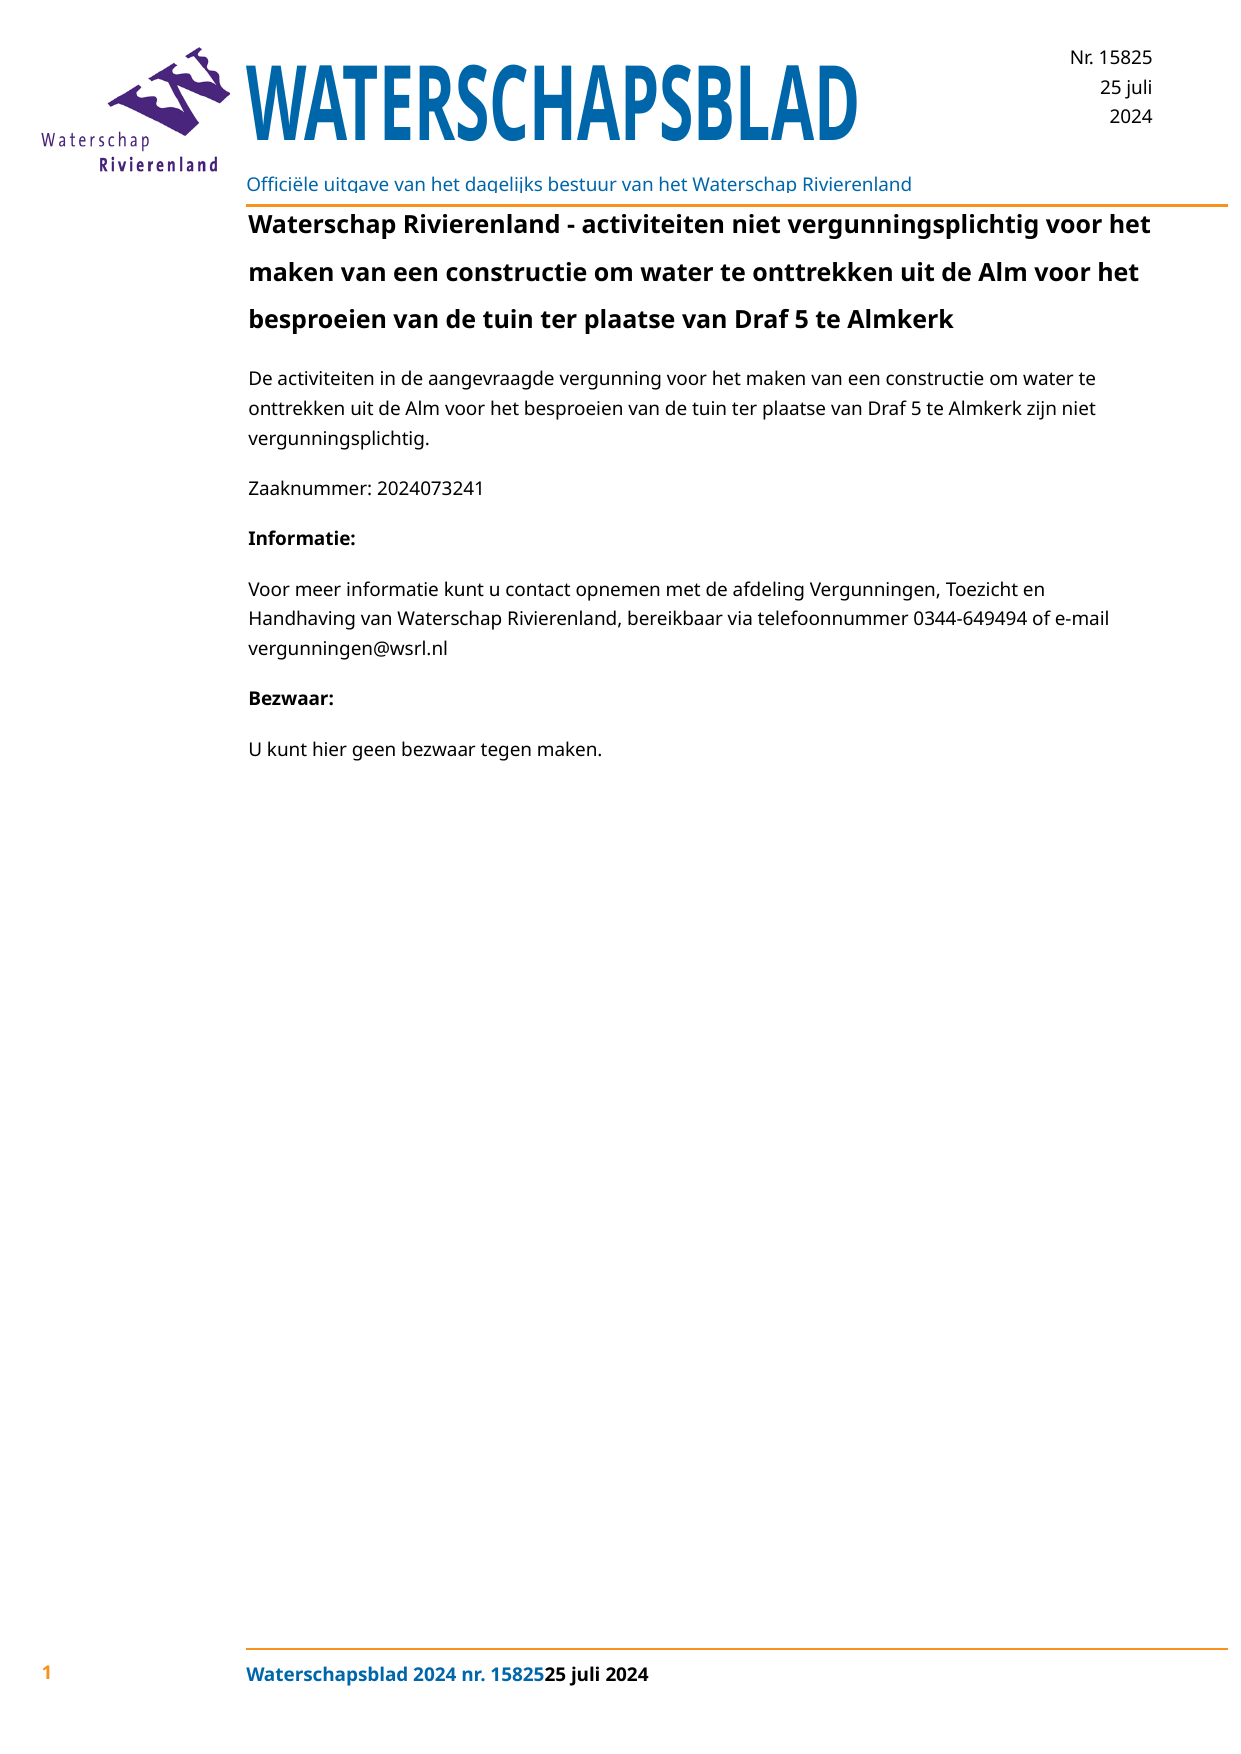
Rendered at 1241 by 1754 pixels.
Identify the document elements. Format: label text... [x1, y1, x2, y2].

text De activiteiten in de aangevraagde vergunning voor het maken van een constructie om water te onttrekken uit de Alm voor het besproeien van de tuin ter plaatse van Draf 5 te Almkerk zijn niet vergunningsplichtig. [248, 366, 1152, 450]
text Bezwaar: [248, 686, 1152, 711]
text Informatie: [248, 526, 1152, 551]
text Waterschap Rivierenland - activiteiten niet vergunningsplichtig voor het maken van een constructie om water te onttrekken uit de Alm voor het besproeien van de tuin ter plaatse van Draf 5 te Almkerk [248, 207, 1152, 336]
picture [41, 47, 231, 172]
text U kunt hier geen bezwaar tegen maken. [248, 736, 1152, 762]
text Zaaknummer: 2024073241 [248, 475, 1152, 501]
text Voor meer informatie kunt u contact opnemen met de afdeling Vergunningen, Toezicht en Handhaving van Waterschap Rivierenland, bereikbaar via telefoonnummer 0344-649494 of e-mail vergunningen@wsrl.nl [248, 576, 1152, 661]
